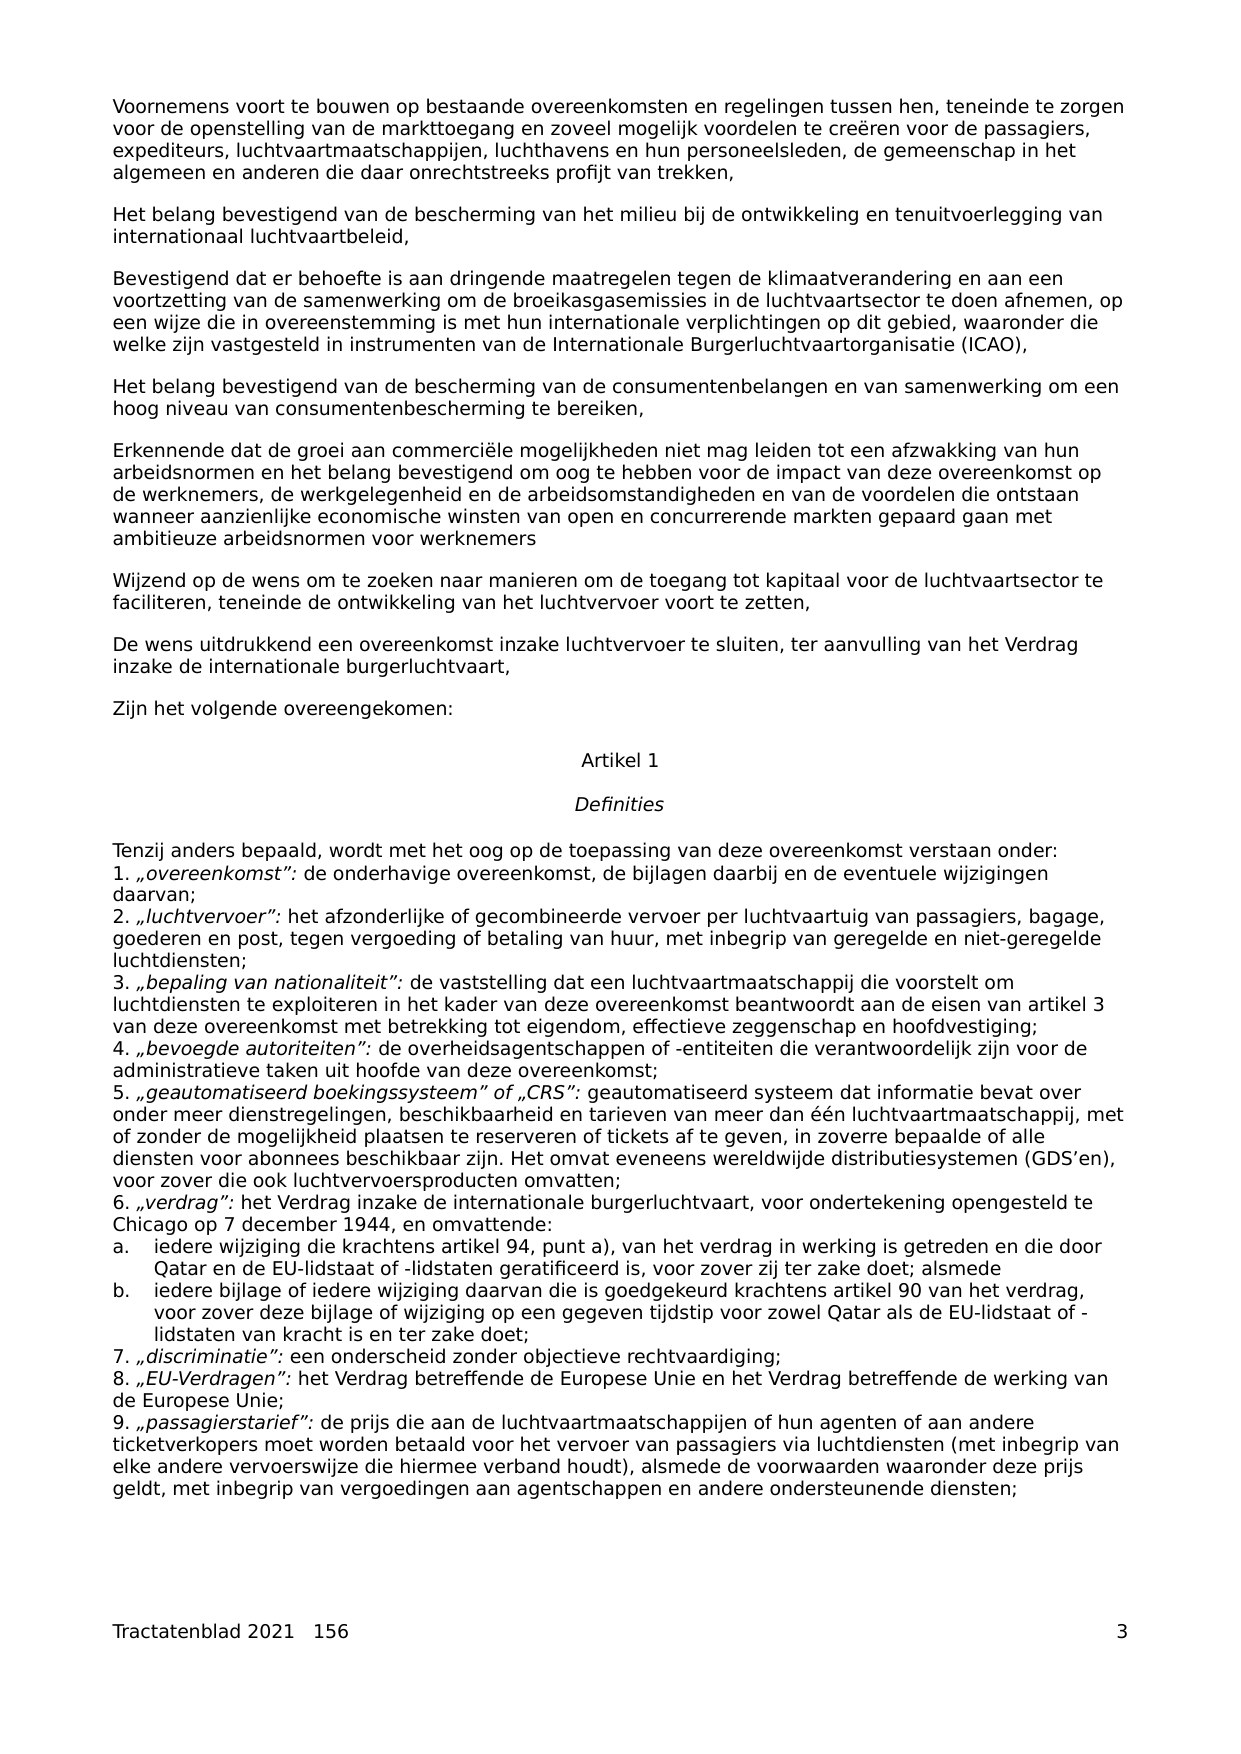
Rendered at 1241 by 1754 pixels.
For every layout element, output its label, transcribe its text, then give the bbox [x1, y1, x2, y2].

text Het belang bevestigend van de bescherming van de consumentenbelangen en van samenwerking om een hoog niveau van consumentenbescherming te bereiken, [112, 376, 1128, 420]
text Bevestigend dat er behoefte is aan dringende maatregelen tegen de klimaatverandering en aan een voortzetting van de samenwerking om de broeikasgasemissies in de luchtvaartsector te doen afnemen, op een wijze die in overeenstemming is met hun internationale verplichtingen op dit gebied, waaronder die welke zijn vastgesteld in instrumenten van de Internationale Burgerluchtvaartorganisatie (ICAO), [112, 268, 1128, 356]
text Het belang bevestigend van de bescherming van het milieu bij de ontwikkeling en tenuitvoerlegging van internationaal luchtvaartbeleid, [112, 204, 1128, 248]
text b. iedere bijlage of iedere wijziging daarvan die is goedgekeurd krachtens artikel 90 van het verdrag, voor zover deze bijlage of wijziging op een gegeven tijdstip voor zowel Qatar als de EU-lidstaat of -lidstaten van kracht is en ter zake doet; [112, 1280, 1128, 1346]
text Wijzend op de wens om te zoeken naar manieren om de toegang tot kapitaal voor de luchtvaartsector te faciliteren, teneinde de ontwikkeling van het luchtvervoer voort te zetten, [112, 569, 1128, 613]
text 1. „overeenkomst”: de onderhavige overeenkomst, de bijlagen daarbij en de eventuele wijzigingen daarvan; [112, 862, 1128, 906]
text a. iedere wijziging die krachtens artikel 94, punt a), van het verdrag in werking is getreden en die door Qatar en de EU-lidstaat of -lidstaten geratificeerd is, voor zover zij ter zake doet; alsmede [112, 1236, 1128, 1280]
text Zijn het volgende overeengekomen: [112, 697, 1128, 719]
text 6. „verdrag”: het Verdrag inzake de internationale burgerluchtvaart, voor ondertekening opengesteld te Chicago op 7 december 1944, en omvattende: [112, 1192, 1128, 1236]
text Erkennende dat de groei aan commerciële mogelijkheden niet mag leiden tot een afzwakking van hun arbeidsnormen en het belang bevestigend om oog te hebben voor de impact van deze overeenkomst op de werknemers, de werkgelegenheid en de arbeidsomstandigheden en van de voordelen die ontstaan wanneer aanzienlijke economische winsten van open en concurrerende markten gepaard gaan met ambitieuze arbeidsnormen voor werknemers [112, 440, 1128, 549]
text Voornemens voort te bouwen op bestaande overeenkomsten en regelingen tussen hen, teneinde te zorgen voor de openstelling van de markttoegang en zoveel mogelijk voordelen te creëren voor de passagiers, expediteurs, luchtvaartmaatschappijen, luchthavens en hun personeelsleden, de gemeenschap in het algemeen en anderen die daar onrechtstreeks profijt van trekken, [112, 96, 1128, 184]
text 4. „bevoegde autoriteiten”: de overheidsagentschappen of -entiteiten die verantwoordelijk zijn voor de administratieve taken uit hoofde van deze overeenkomst; [112, 1038, 1128, 1082]
text 7. „discriminatie”: een onderscheid zonder objectieve rechtvaardiging; [112, 1346, 1128, 1368]
text 9. „passagierstarief”: de prijs die aan de luchtvaartmaatschappijen of hun agenten of aan andere ticketverkopers moet worden betaald voor het vervoer van passagiers via luchtdiensten (met inbegrip van elke andere vervoerswijze die hiermee verband houdt), alsmede de voorwaarden waaronder deze prijs geldt, met inbegrip van vergoedingen aan agentschappen en andere ondersteunende diensten; [112, 1412, 1128, 1500]
text 3. „bepaling van nationaliteit”: de vaststelling dat een luchtvaartmaatschappij die voorstelt om luchtdiensten te exploiteren in het kader van deze overeenkomst beantwoordt aan de eisen van artikel 3 van deze overeenkomst met betrekking tot eigendom, effectieve zeggenschap en hoofdvestiging; [112, 972, 1128, 1038]
text 2. „luchtvervoer”: het afzonderlijke of gecombineerde vervoer per luchtvaartuig van passagiers, bagage, goederen en post, tegen vergoeding of betaling van huur, met inbegrip van geregelde en niet-geregelde luchtdiensten; [112, 906, 1128, 972]
text De wens uitdrukkend een overeenkomst inzake luchtvervoer te sluiten, ter aanvulling van het Verdrag inzake de internationale burgerluchtvaart, [112, 633, 1128, 677]
subtitle Artikel 1 Definities [112, 749, 1128, 815]
text 5. „geautomatiseerd boekingssysteem” of „CRS”: geautomatiseerd systeem dat informatie bevat over onder meer dienstregelingen, beschikbaarheid en tarieven van meer dan één luchtvaartmaatschappij, met of zonder de mogelijkheid plaatsen te reserveren of tickets af te geven, in zoverre bepaalde of alle diensten voor abonnees beschikbaar zijn. Het omvat eveneens wereldwijde distributiesystemen (GDS’en), voor zover die ook luchtvervoersproducten omvatten; [112, 1082, 1128, 1192]
text Tenzij anders bepaald, wordt met het oog op de toepassing van deze overeenkomst verstaan onder: [112, 840, 1128, 862]
text 8. „EU-Verdragen”: het Verdrag betreffende de Europese Unie en het Verdrag betreffende de werking van de Europese Unie; [112, 1368, 1128, 1412]
